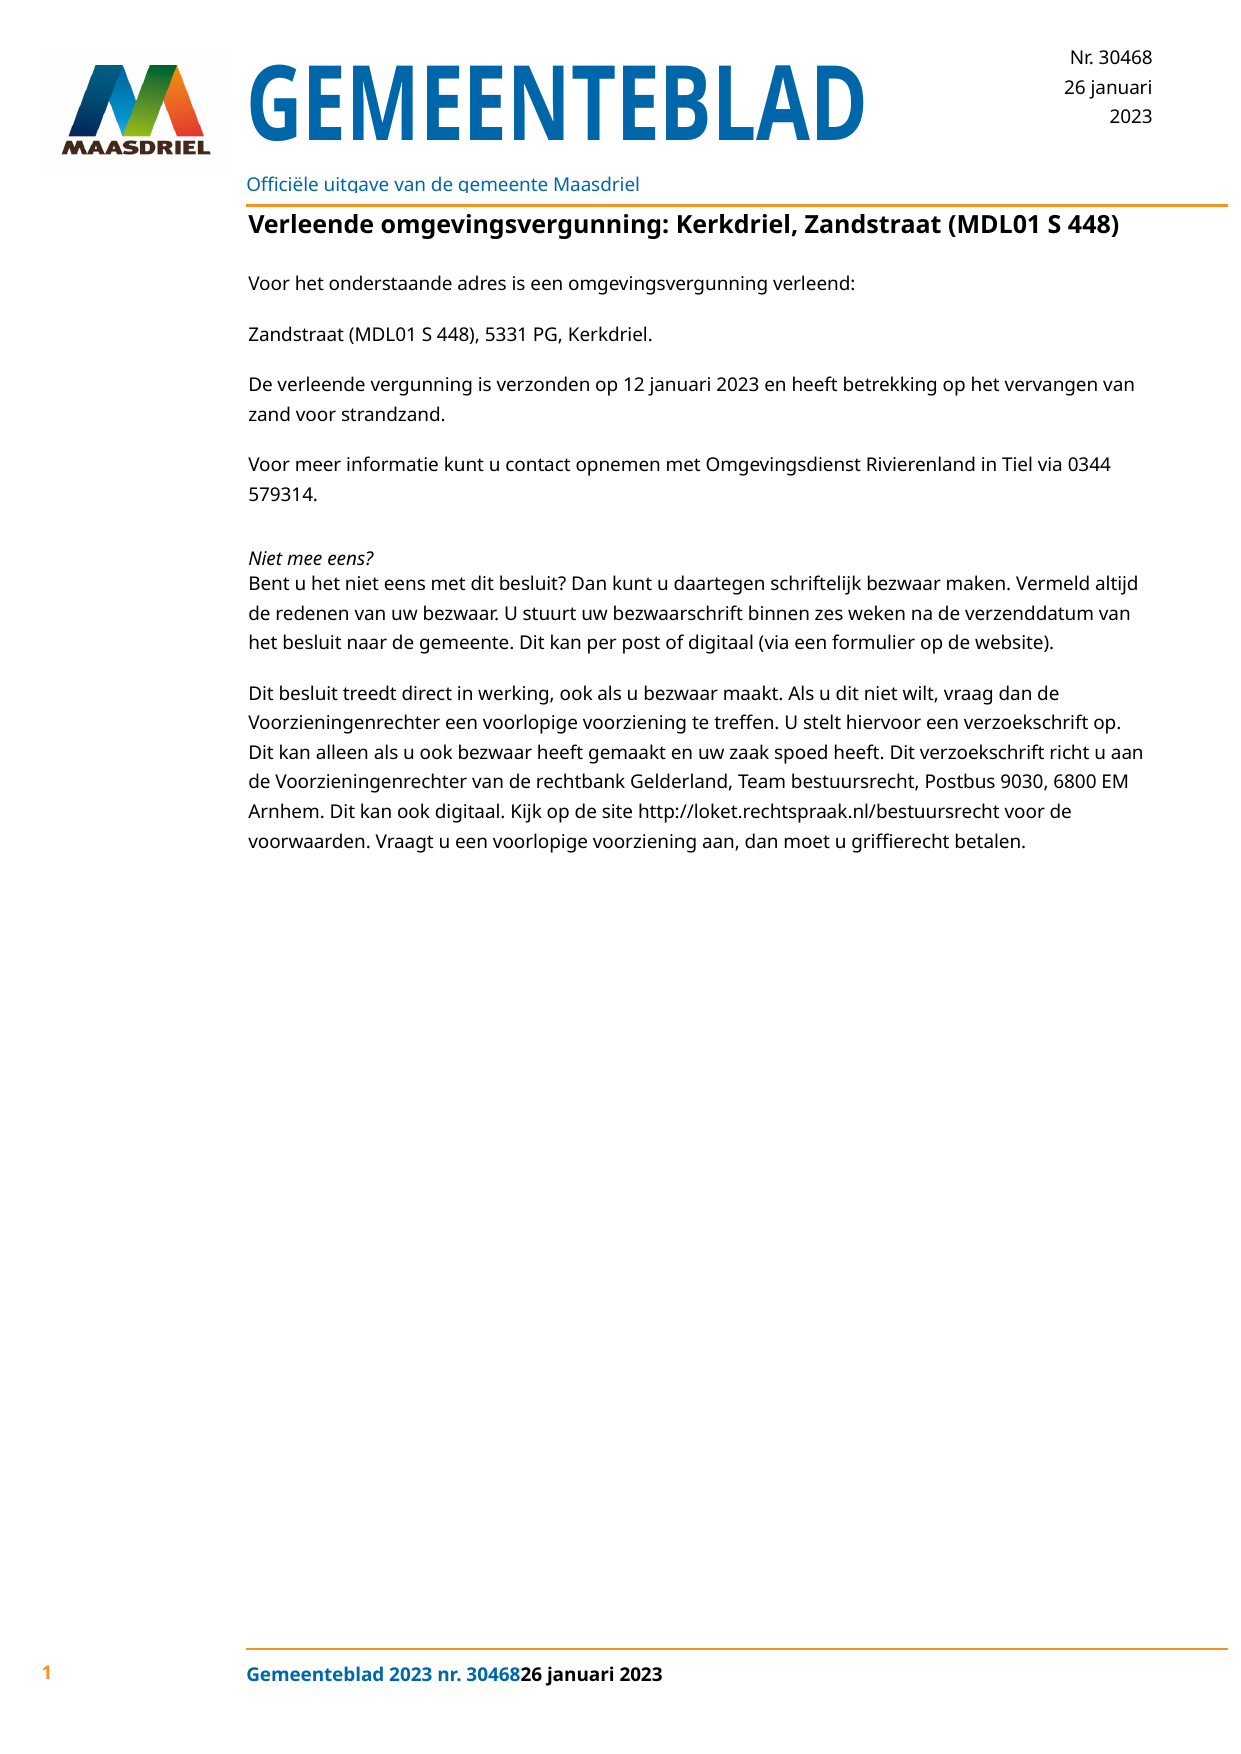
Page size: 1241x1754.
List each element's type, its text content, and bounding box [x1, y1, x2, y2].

text Niet mee eens? [248, 545, 1152, 570]
text De verleende vergunning is verzonden op 12 januari 2023 en heeft betrekking op het vervangen van zand voor strandzand. [248, 371, 1152, 426]
text Verleende omgevingsvergunning: Kerkdriel, Zandstraat (MDL01 S 448) [248, 207, 1152, 241]
text Voor meer informatie kunt u contact opnemen met Omgevingsdienst Rivierenland in Tiel via 0344 579314. [248, 451, 1152, 506]
text Zandstraat (MDL01 S 448), 5331 PG, Kerkdriel. [248, 321, 1152, 346]
text Dit besluit treedt direct in werking, ook als u bezwaar maakt. Als u dit niet wilt, vraag dan de Voorzieningenrechter een voorlopige voorziening te treffen. U stelt hiervoor een verzoekschrift op. Dit kan alleen als u ook bezwaar heeft gemaakt en uw zaak spoed heeft. Dit verzoekschrift richt u aan de Voorzieningenrechter van de rechtbank Gelderland, Team bestuursrecht, Postbus 9030, 6800 EM Arnhem. Dit kan ook digitaal. Kijk op de site http://loket.rechtspraak.nl/bestuursrecht voor de voorwaarden. Vraagt u een voorlopige voorziening aan, dan moet u griffierecht betalen. [248, 680, 1152, 854]
picture [41, 47, 231, 172]
text Bent u het niet eens met dit besluit? Dan kunt u daartegen schriftelijk bezwaar maken. Vermeld altijd de redenen van uw bezwaar. U stuurt uw bezwaarschrift binnen zes weken na de verzenddatum van het besluit naar de gemeente. Dit kan per post of digitaal (via een formulier op de website). [248, 570, 1152, 655]
text Voor het onderstaande adres is een omgevingsvergunning verleend: [248, 270, 1152, 296]
